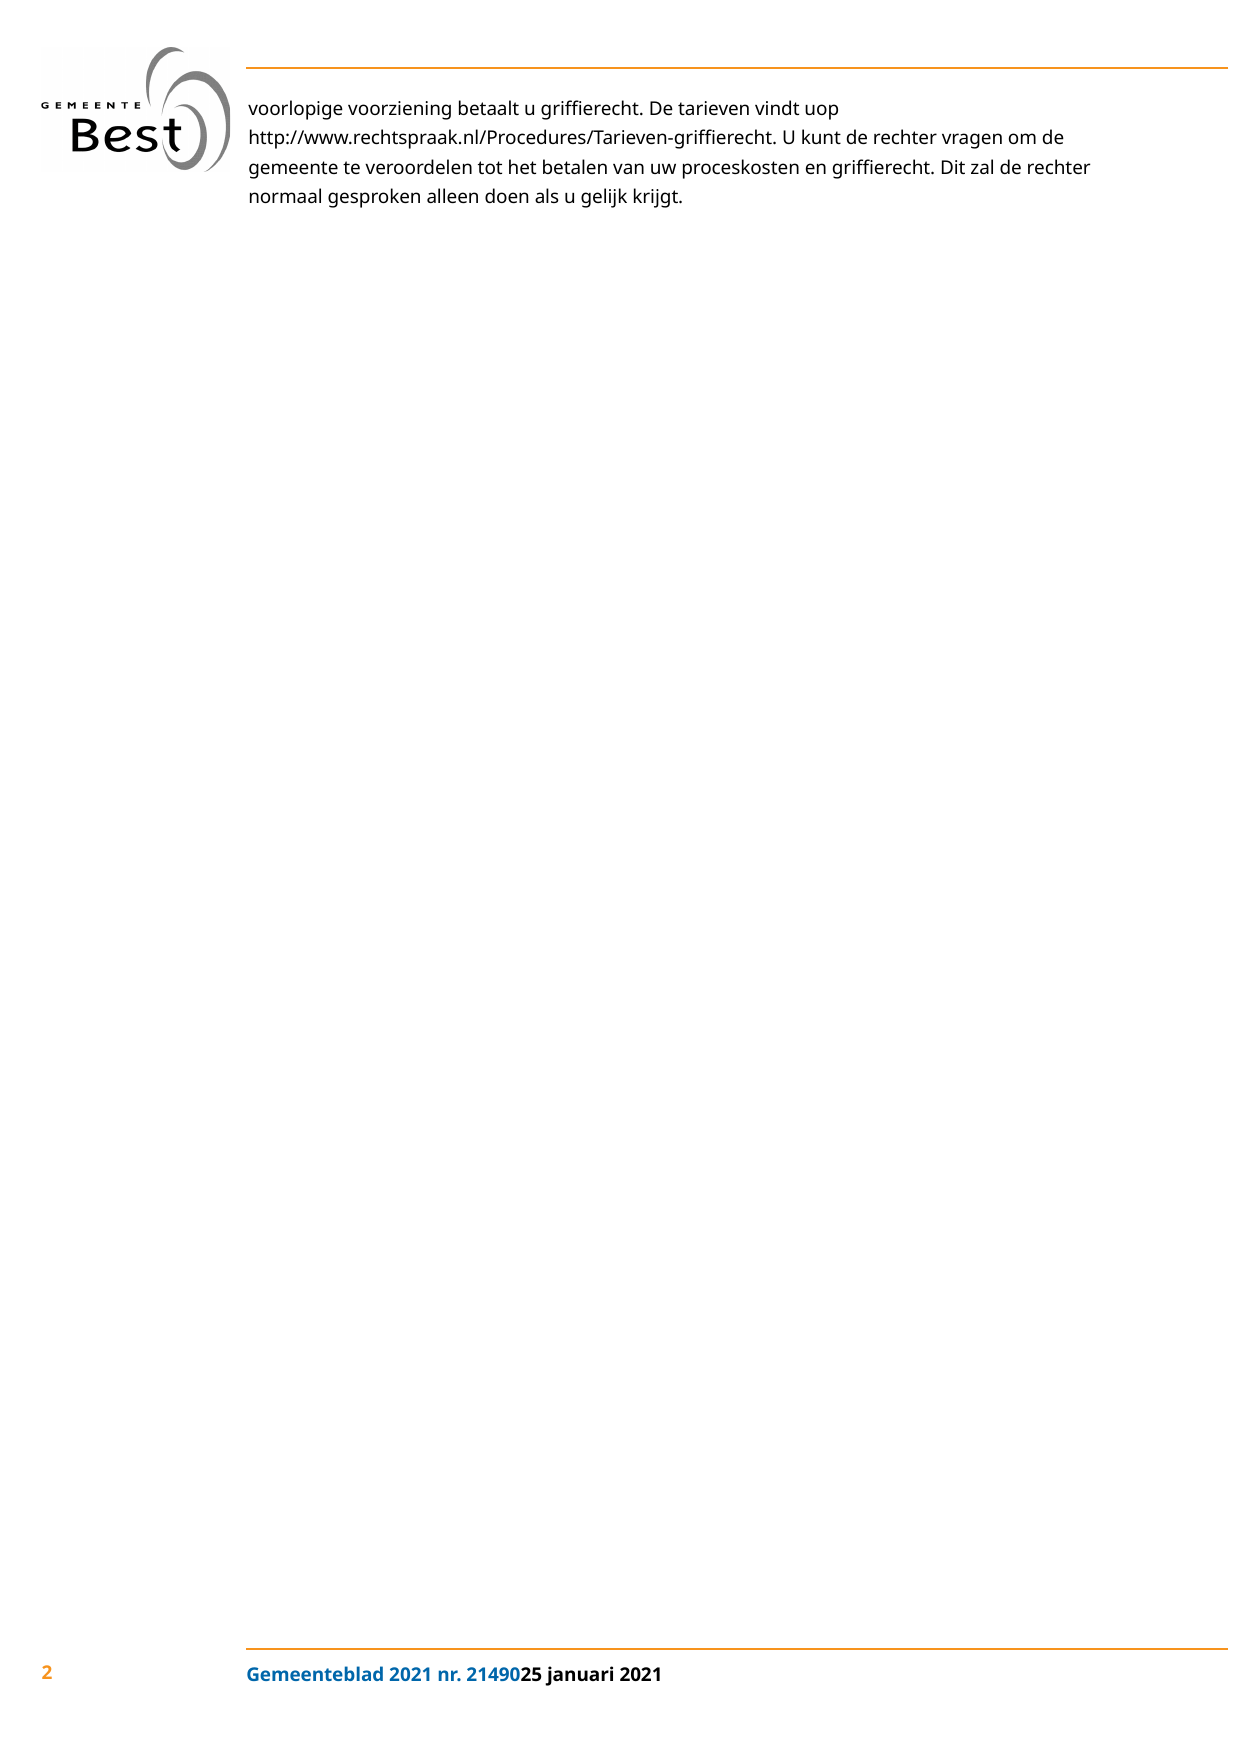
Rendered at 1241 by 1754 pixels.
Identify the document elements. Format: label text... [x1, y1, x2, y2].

text voorlopige voorziening betaalt u griffierecht. De tarieven vindt uop http://www.rechtspraak.nl/Procedures/Tarieven-griffierecht. U kunt de rechter vragen om de gemeente te veroordelen tot het betalen van uw proceskosten en griffierecht. Dit zal de rechter normaal gesproken alleen doen als u gelijk krijgt. [248, 95, 1152, 209]
picture [41, 47, 231, 172]
